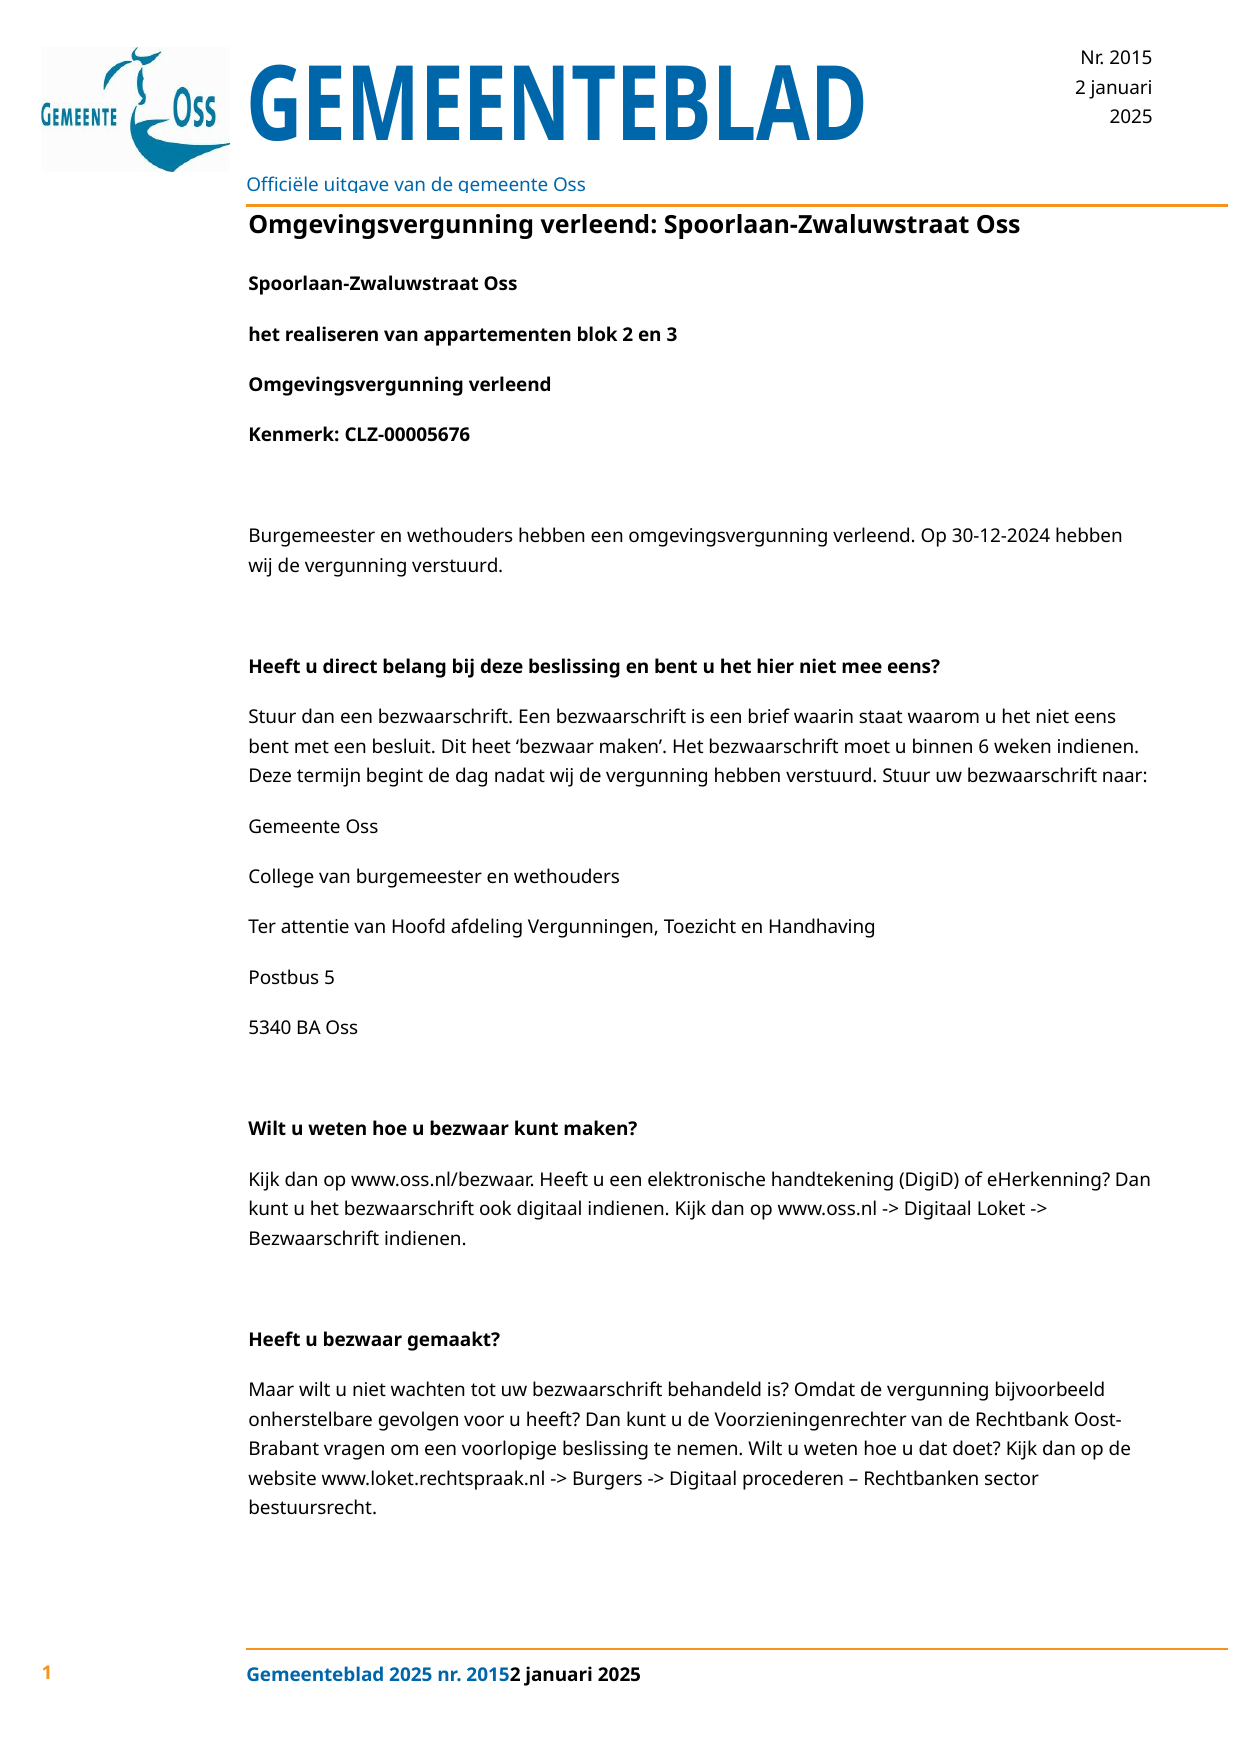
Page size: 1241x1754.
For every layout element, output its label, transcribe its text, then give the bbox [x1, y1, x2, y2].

text Ter attentie van Hoofd afdeling Vergunningen, Toezicht en Handhaving [248, 914, 1152, 939]
picture [41, 47, 231, 172]
text Burgemeester en wethouders hebben een omgevingsvergunning verleend. Op 30-12-2024 hebben wij de vergunning verstuurd. [248, 522, 1152, 578]
text Heeft u bezwaar gemaakt? [248, 1326, 1152, 1351]
text Maar wilt u niet wachten tot uw bezwaarschrift behandeld is? Omdat de vergunning bijvoorbeeld onherstelbare gevolgen voor u heeft? Dan kunt u de Voorzieningenrechter van de Rechtbank Oost-Brabant vragen om een voorlopige beslissing te nemen. Wilt u weten hoe u dat doet? Kijk dan op de website www.loket.rechtspraak.nl -> Burgers -> Digitaal procederen – Rechtbanken sector bestuursrecht. [248, 1376, 1152, 1520]
text het realiseren van appartementen blok 2 en 3 [248, 321, 1152, 346]
text Omgevingsvergunning verleend: Spoorlaan-Zwaluwstraat Oss [248, 207, 1152, 241]
text Postbus 5 [248, 964, 1152, 990]
text Heeft u direct belang bij deze beslissing en bent u het hier niet mee eens? [248, 653, 1152, 678]
text Kenmerk: CLZ-00005676 [248, 422, 1152, 447]
text Spoorlaan-Zwaluwstraat Oss [248, 270, 1152, 296]
text Kijk dan op www.oss.nl/bezwaar. Heeft u een elektronische handtekening (DigiD) of eHerkenning? Dan kunt u het bezwaarschrift ook digitaal indienen. Kijk dan op www.oss.nl -> Digitaal Loket -> Bezwaarschrift indienen. [248, 1166, 1152, 1251]
text 5340 BA Oss [248, 1014, 1152, 1040]
text Omgevingsvergunning verleend [248, 371, 1152, 397]
text College van burgemeester en wethouders [248, 863, 1152, 889]
text Stuur dan een bezwaarschrift. Een bezwaarschrift is een brief waarin staat waarom u het niet eens bent met een besluit. Dit heet ‘bezwaar maken’. Het bezwaarschrift moet u binnen 6 weken indienen. Deze termijn begint de dag nadat wij de vergunning hebben verstuurd. Stuur uw bezwaarschrift naar: [248, 703, 1152, 788]
text Gemeente Oss [248, 813, 1152, 838]
text Wilt u weten hoe u bezwaar kunt maken? [248, 1115, 1152, 1141]
